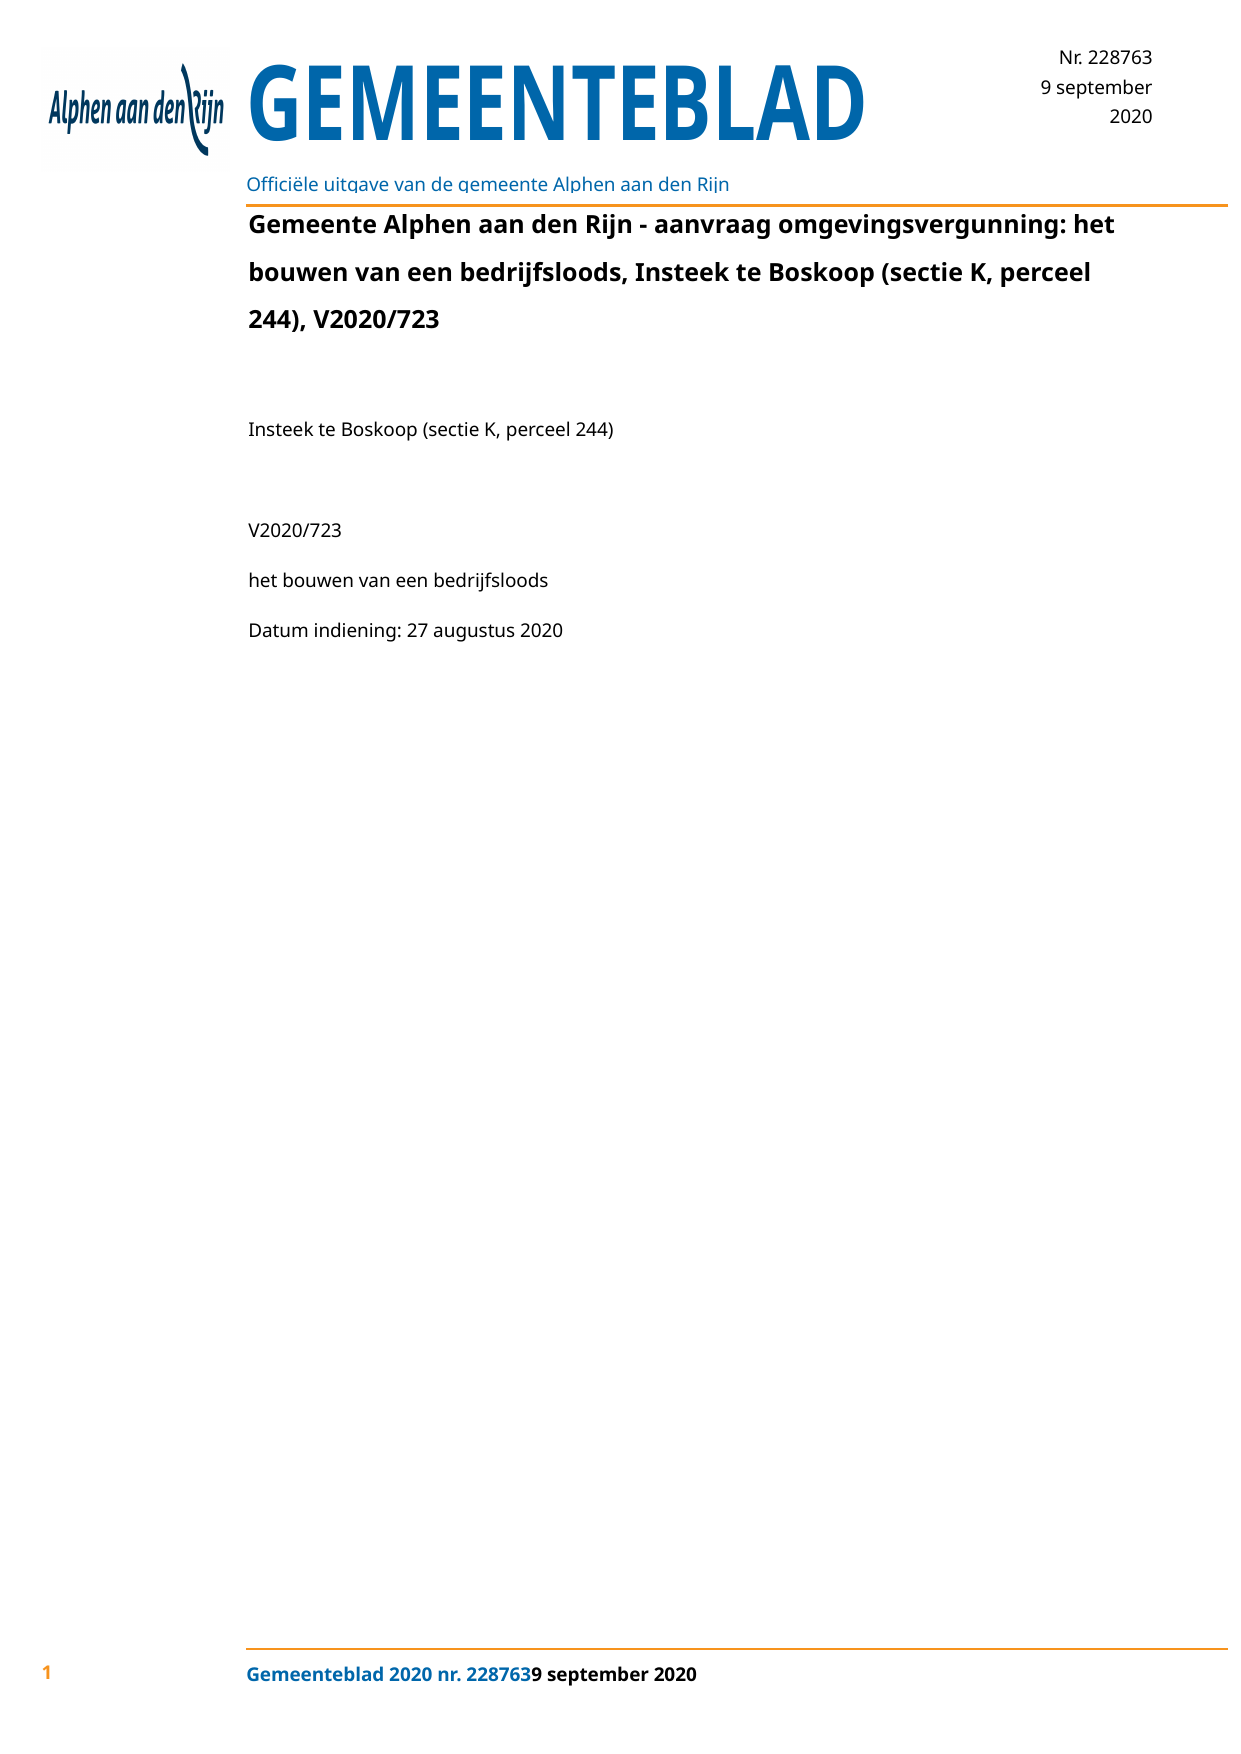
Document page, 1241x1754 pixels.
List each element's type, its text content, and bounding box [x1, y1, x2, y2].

text V2020/723 [248, 517, 1152, 542]
text Insteek te Boskoop (sectie K, perceel 244) [248, 416, 1152, 442]
text Gemeente Alphen aan den Rijn - aanvraag omgevingsvergunning: het bouwen van een bedrijfsloods, Insteek te Boskoop (sectie K, perceel 244), V2020/723 [248, 207, 1152, 336]
picture [41, 47, 231, 172]
text het bouwen van een bedrijfsloods [248, 567, 1152, 593]
text Datum indiening: 27 augustus 2020 [248, 618, 1152, 643]
